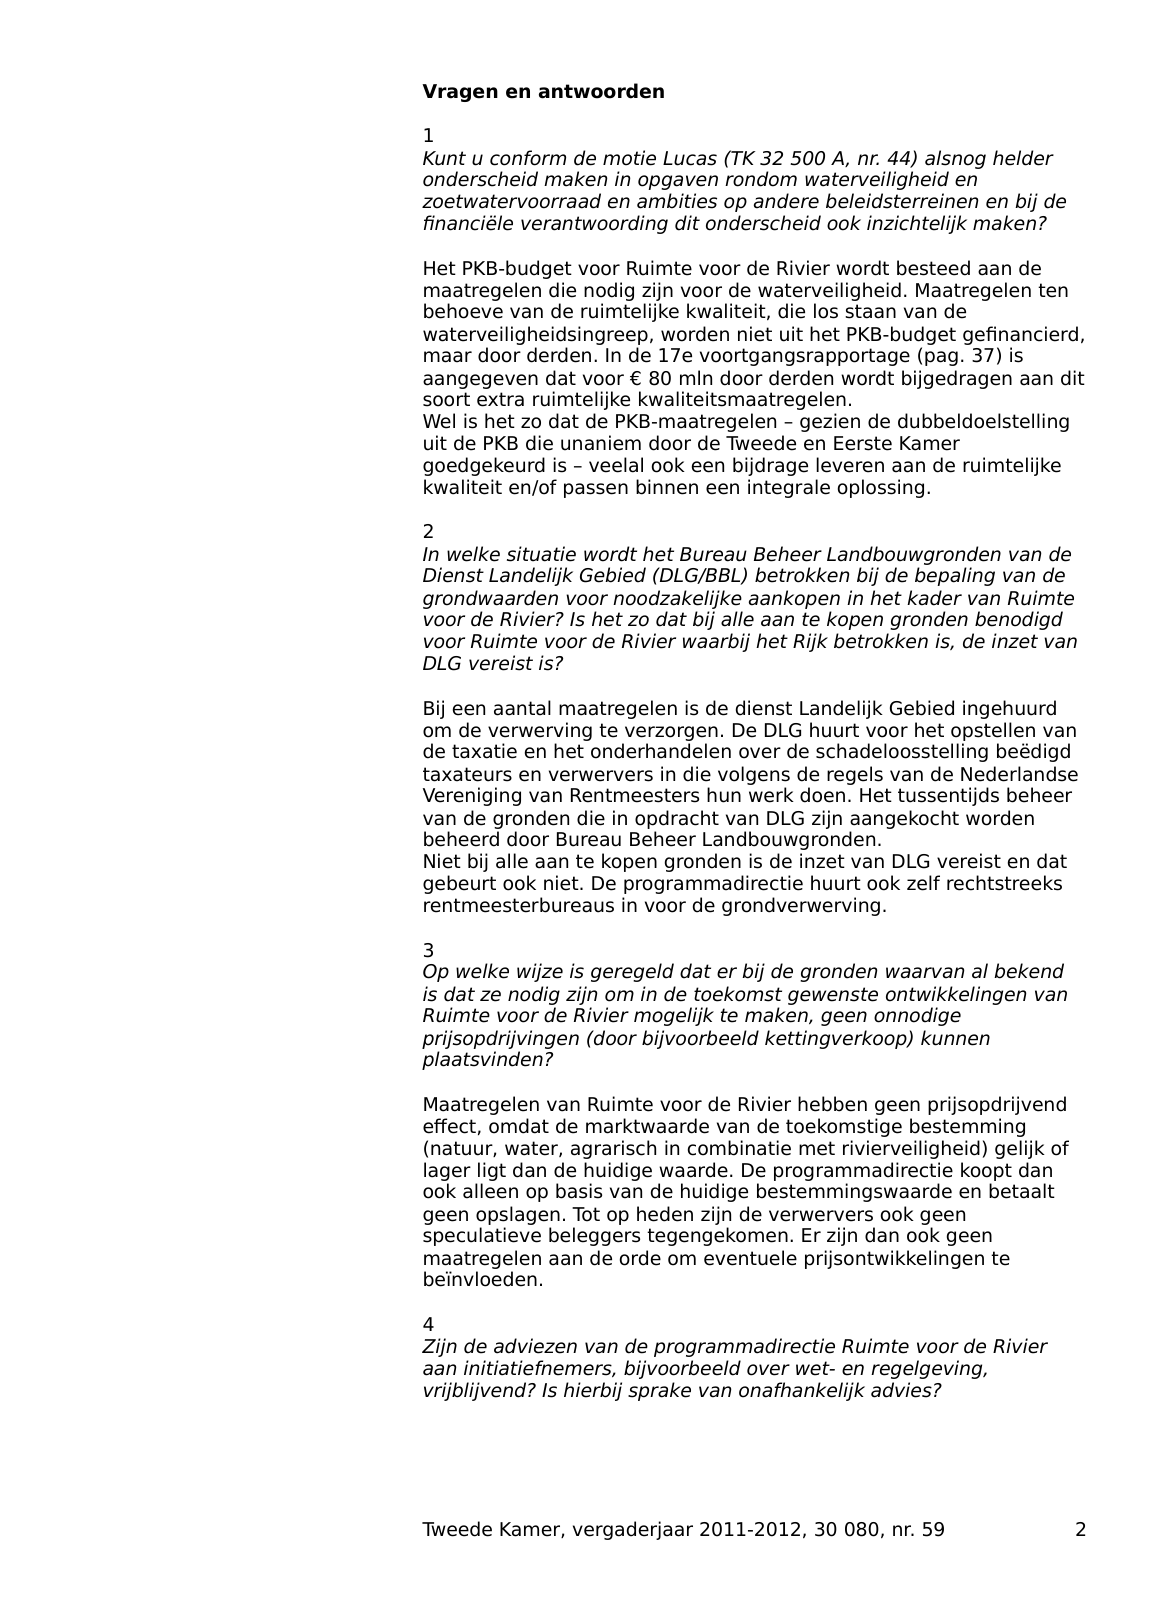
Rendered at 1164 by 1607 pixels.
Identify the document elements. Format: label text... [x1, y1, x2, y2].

text In welke situatie wordt het Bureau Beheer Landbouwgronden van de Dienst Landelijk Gebied (DLG/BBL) betrokken bij de bepaling van de grondwaarden voor noodzakelijke aankopen in het kader van Ruimte voor de Rivier? Is het zo dat bij alle aan te kopen gronden benodigd voor Ruimte voor de Rivier waarbij het Rijk betrokken is, de inzet van DLG vereist is? [422, 543, 1087, 675]
text Maatregelen van Ruimte voor de Rivier hebben geen prijsopdrijvend effect, omdat de marktwaarde van de toekomstige bestemming (natuur, water, agrarisch in combinatie met rivierveiligheid) gelijk of lager ligt dan de huidige waarde. De programmadirectie koopt dan ook alleen op basis van de huidige bestemmingswaarde en betaalt geen opslagen. Tot op heden zijn de verwervers ook geen speculatieve beleggers tegengekomen. Er zijn dan ook geen maatregelen aan de orde om eventuele prijsontwikkelingen te beïnvloeden. [422, 1093, 1087, 1291]
text Het PKB-budget voor Ruimte voor de Rivier wordt besteed aan de maatregelen die nodig zijn voor de waterveiligheid. Maatregelen ten behoeve van de ruimtelijke kwaliteit, die los staan van de waterveiligheidsingreep, worden niet uit het PKB-budget gefinancierd, maar door derden. In de 17e voortgangsrapportage (pag. 37) is aangegeven dat voor € 80 mln door derden wordt bijgedragen aan dit soort extra ruimtelijke kwaliteitsmaatregelen. [422, 257, 1087, 411]
text Bij een aantal maatregelen is de dienst Landelijk Gebied ingehuurd om de verwerving te verzorgen. De DLG huurt voor het opstellen van de taxatie en het onderhandelen over de schadeloosstelling beëdigd taxateurs en verwervers in die volgens de regels van de Nederlandse Vereniging van Rentmeesters hun werk doen. Het tussentijds beheer van de gronden die in opdracht van DLG zijn aangekocht worden beheerd door Bureau Beheer Landbouwgronden. [422, 697, 1087, 851]
text 4 [422, 1313, 1087, 1336]
subtitle Vragen en antwoorden [422, 81, 1087, 103]
text Kunt u conform de motie Lucas (TK 32 500 A, nr. 44) alsnog helder onderscheid maken in opgaven rondom waterveiligheid en zoetwatervoorraad en ambities op andere beleidsterreinen en bij de financiële verantwoording dit onderscheid ook inzichtelijk maken? [422, 147, 1087, 235]
text Wel is het zo dat de PKB-maatregelen – gezien de dubbeldoelstelling uit de PKB die unaniem door de Tweede en Eerste Kamer goedgekeurd is – veelal ook een bijdrage leveren aan de ruimtelijke kwaliteit en/of passen binnen een integrale oplossing. [422, 411, 1087, 499]
text Op welke wijze is geregeld dat er bij de gronden waarvan al bekend is dat ze nodig zijn om in de toekomst gewenste ontwikkelingen van Ruimte voor de Rivier mogelijk te maken, geen onnodige prijsopdrijvingen (door bijvoorbeeld kettingverkoop) kunnen plaatsvinden? [422, 961, 1087, 1071]
text 3 [422, 939, 1087, 961]
text Niet bij alle aan te kopen gronden is de inzet van DLG vereist en dat gebeurt ook niet. De programmadirectie huurt ook zelf rechtstreeks rentmeesterbureaus in voor de grondverwerving. [422, 851, 1087, 917]
text Zijn de adviezen van de programmadirectie Ruimte voor de Rivier aan initiatiefnemers, bijvoorbeeld over wet- en regelgeving, vrijblijvend? Is hierbij sprake van onafhankelijk advies? [422, 1336, 1087, 1401]
text 1 [422, 125, 1087, 147]
text 2 [422, 521, 1087, 543]
